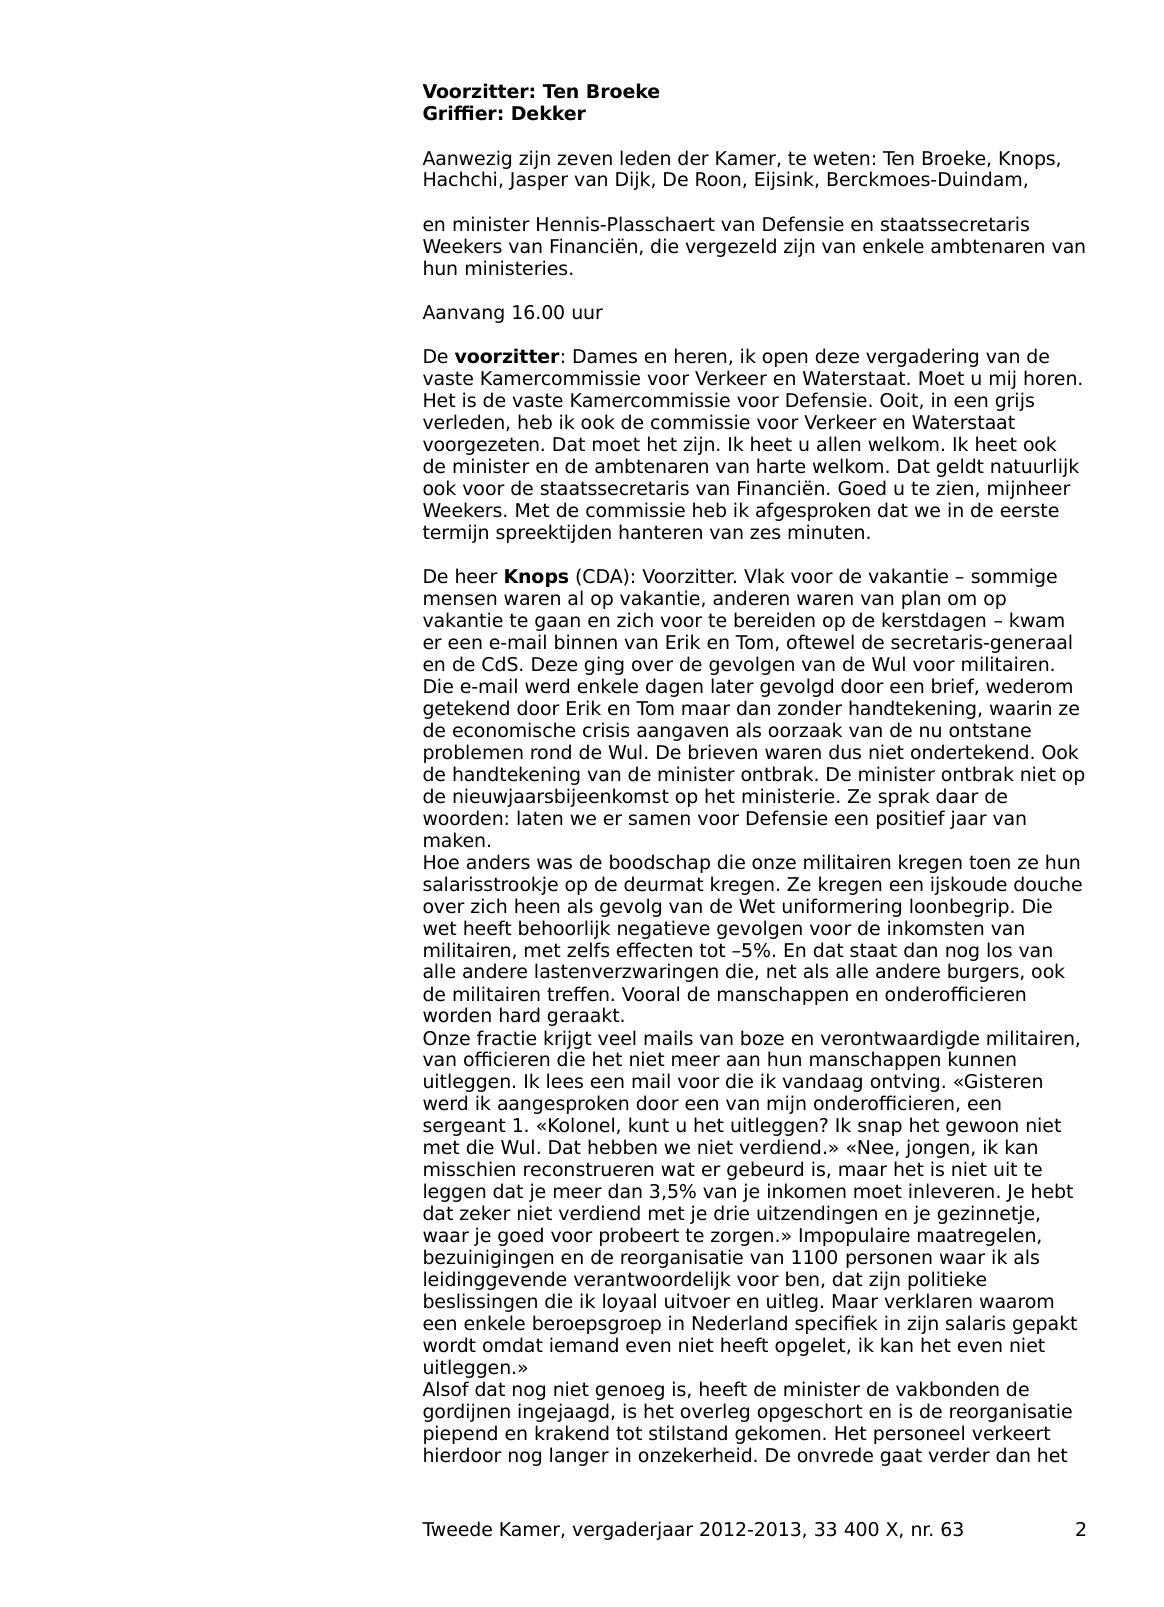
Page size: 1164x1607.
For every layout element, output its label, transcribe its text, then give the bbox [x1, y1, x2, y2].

text Aanvang 16.00 uur [422, 302, 1087, 324]
text De heer Knops (CDA): Voorzitter. Vlak voor de vakantie – sommige mensen waren al op vakantie, anderen waren van plan om op vakantie te gaan en zich voor te bereiden op de kerstdagen – kwam er een e-mail binnen van Erik en Tom, oftewel de secretaris-generaal en de CdS. Deze ging over de gevolgen van de Wul voor militairen. Die e-mail werd enkele dagen later gevolgd door een brief, wederom getekend door Erik en Tom maar dan zonder handtekening, waarin ze de economische crisis aangaven als oorzaak van de nu ontstane problemen rond de Wul. De brieven waren dus niet ondertekend. Ook de handtekening van de minister ontbrak. De minister ontbrak niet op de nieuwjaarsbijeenkomst op het ministerie. Ze sprak daar de woorden: laten we er samen voor Defensie een positief jaar van maken. [422, 566, 1087, 852]
text Voorzitter: Ten Broeke [422, 81, 1087, 103]
text Hoe anders was de boodschap die onze militairen kregen toen ze hun salarisstrookje op de deurmat kregen. Ze kregen een ijskoude douche over zich heen als gevolg van de Wet uniformering loonbegrip. Die wet heeft behoorlijk negatieve gevolgen voor de inkomsten van militairen, met zelfs effecten tot –5%. En dat staat dan nog los van alle andere lastenverzwaringen die, net als alle andere burgers, ook de militairen treffen. Vooral de manschappen en onderofficieren worden hard geraakt. [422, 852, 1087, 1027]
text en minister Hennis-Plasschaert van Defensie en staatssecretaris Weekers van Financiën, die vergezeld zijn van enkele ambtenaren van hun ministeries. [422, 213, 1087, 279]
text De voorzitter: Dames en heren, ik open deze vergadering van de vaste Kamercommissie voor Verkeer en Waterstaat. Moet u mij horen. Het is de vaste Kamercommissie voor Defensie. Ooit, in een grijs verleden, heb ik ook de commissie voor Verkeer en Waterstaat voorgezeten. Dat moet het zijn. Ik heet u allen welkom. Ik heet ook de minister en de ambtenaren van harte welkom. Dat geldt natuurlijk ook voor de staatssecretaris van Financiën. Goed u te zien, mijnheer Weekers. Met de commissie heb ik afgesproken dat we in de eerste termijn spreektijden hanteren van zes minuten. [422, 346, 1087, 544]
text Onze fractie krijgt veel mails van boze en verontwaardigde militairen, van officieren die het niet meer aan hun manschappen kunnen uitleggen. Ik lees een mail voor die ik vandaag ontving. «Gisteren werd ik aangesproken door een van mijn onderofficieren, een sergeant 1. «Kolonel, kunt u het uitleggen? Ik snap het gewoon niet met die Wul. Dat hebben we niet verdiend.» «Nee, jongen, ik kan misschien reconstrueren wat er gebeurd is, maar het is niet uit te leggen dat je meer dan 3,5% van je inkomen moet inleveren. Je hebt dat zeker niet verdiend met je drie uitzendingen en je gezinnetje, waar je goed voor probeert te zorgen.» Impopulaire maatregelen, bezuinigingen en de reorganisatie van 1100 personen waar ik als leidinggevende verantwoordelijk voor ben, dat zijn politieke beslissingen die ik loyaal uitvoer en uitleg. Maar verklaren waarom een enkele beroepsgroep in Nederland specifiek in zijn salaris gepakt wordt omdat iemand even niet heeft opgelet, ik kan het even niet uitleggen.» [422, 1027, 1087, 1379]
text Alsof dat nog niet genoeg is, heeft de minister de vakbonden de gordijnen ingejaagd, is het overleg opgeschort en is de reorganisatie piepend en krakend tot stilstand gekomen. Het personeel verkeert hierdoor nog langer in onzekerheid. De onvrede gaat verder dan het [422, 1379, 1087, 1467]
text Griffier: Dekker [422, 103, 1087, 125]
text Aanwezig zijn zeven leden der Kamer, te weten: Ten Broeke, Knops, Hachchi, Jasper van Dijk, De Roon, Eijsink, Berckmoes-Duindam, [422, 147, 1087, 191]
